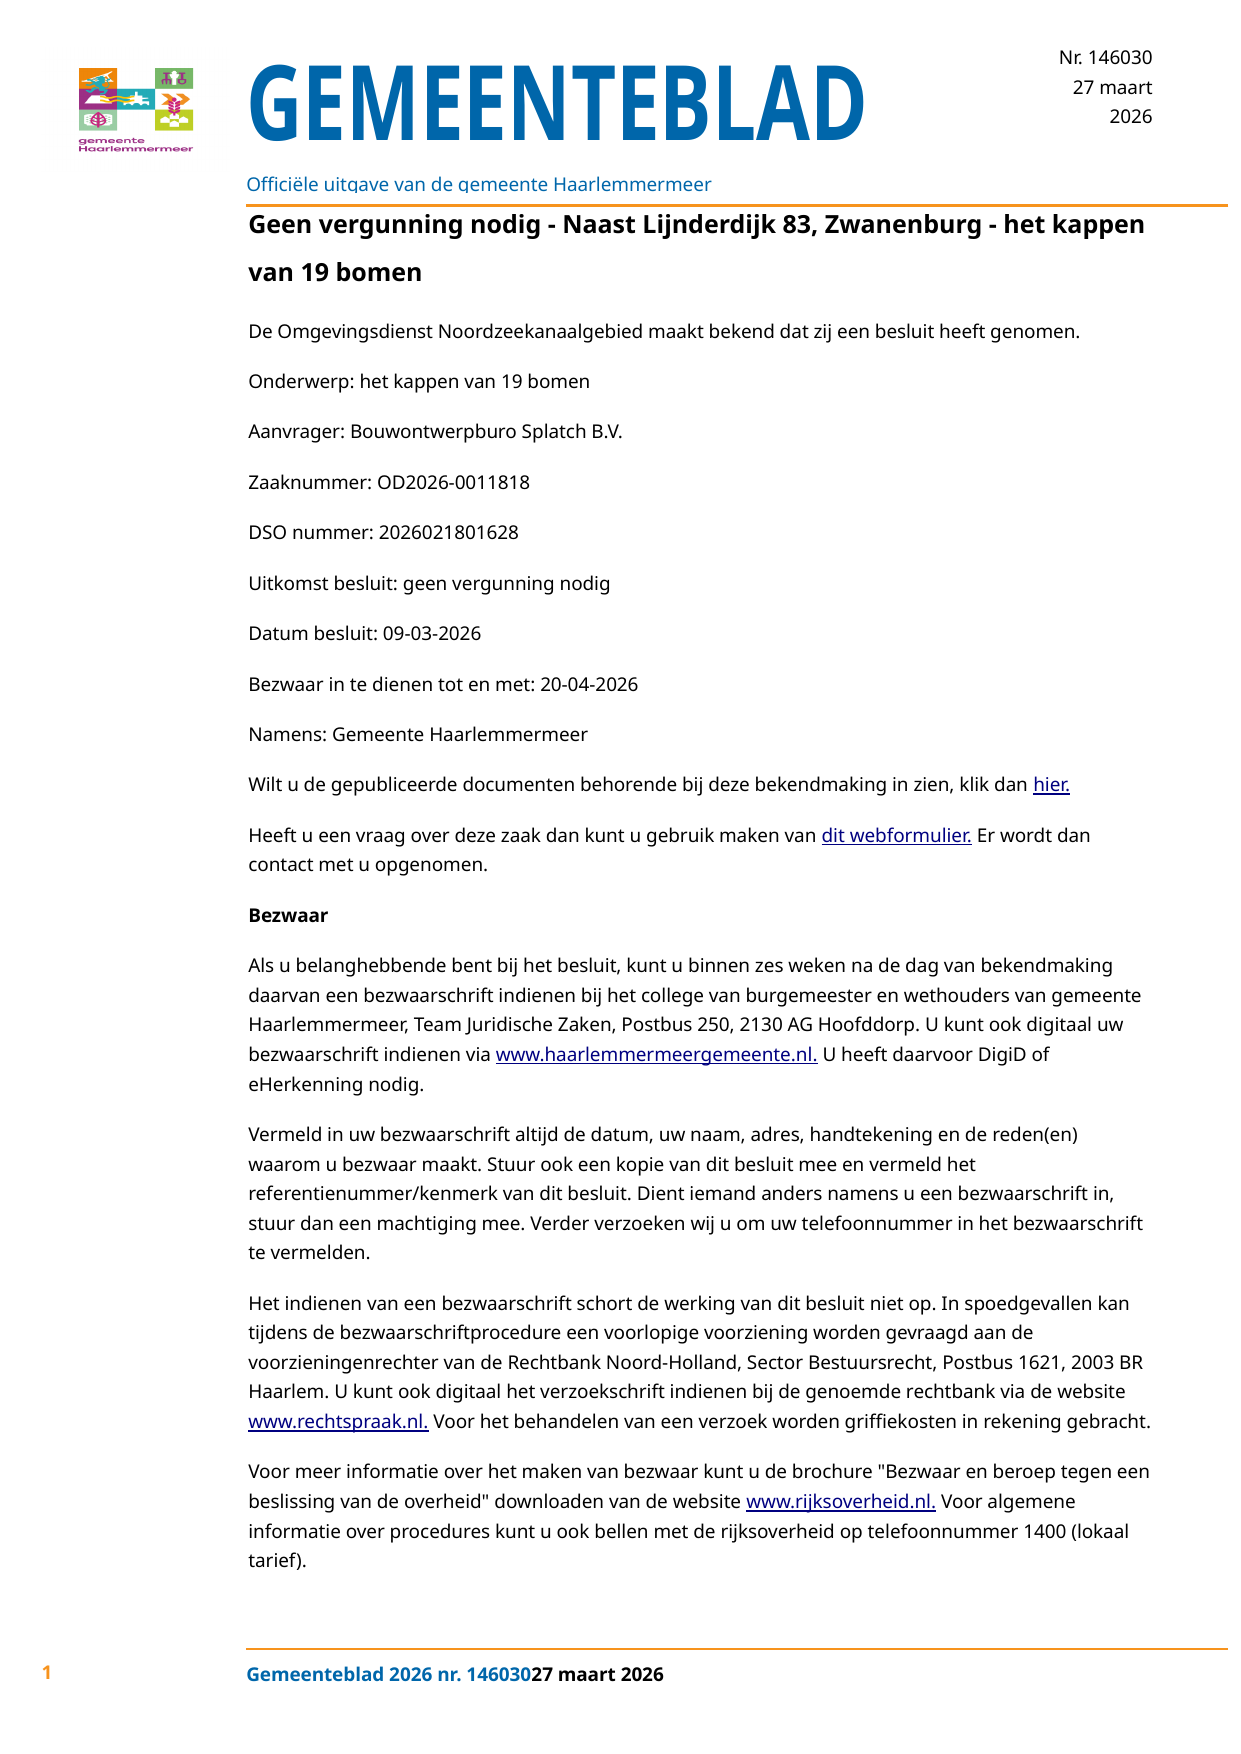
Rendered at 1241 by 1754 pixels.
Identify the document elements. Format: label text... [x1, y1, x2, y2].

text Bezwaar [248, 902, 1152, 928]
text Datum besluit: 09-03-2026 [248, 620, 1152, 646]
text Uitkomst besluit: geen vergunning nodig [248, 570, 1152, 596]
text Geen vergunning nodig - Naast Lijnderdijk 83, Zwanenburg - het kappen van 19 bomen [248, 207, 1152, 288]
text DSO nummer: 2026021801628 [248, 519, 1152, 545]
text Onderwerp: het kappen van 19 bomen [248, 368, 1152, 394]
text De Omgevingsdienst Noordzeekanaalgebied maakt bekend dat zij een besluit heeft genomen. [248, 318, 1152, 344]
text Voor meer informatie over het maken van bezwaar kunt u de brochure "Bezwaar en beroep tegen een beslissing van de overheid" downloaden van de website www.rijksoverheid.nl. Voor algemene informatie over procedures kunt u ook bellen met de rijksoverheid op telefoonnummer 1400 (lokaal tarief). [248, 1459, 1152, 1573]
text Vermeld in uw bezwaarschrift altijd de datum, uw naam, adres, handtekening en de reden(en) waarom u bezwaar maakt. Stuur ook een kopie van dit besluit mee en vermeld het referentienummer/kenmerk van dit besluit. Dient iemand anders namens u een bezwaarschrift in, stuur dan een machtiging mee. Verder verzoeken wij u om uw telefoonnummer in het bezwaarschrift te vermelden. [248, 1121, 1152, 1265]
text Bezwaar in te dienen tot en met: 20-04-2026 [248, 671, 1152, 697]
text Aanvrager: Bouwontwerpburo Splatch B.V. [248, 419, 1152, 444]
text Wilt u de gepubliceerde documenten behorende bij deze bekendmaking in zien, klik dan hier. [248, 772, 1152, 797]
text Het indienen van een bezwaarschrift schort de werking van dit besluit niet op. In spoedgevallen kan tijdens de bezwaarschriftprocedure een voorlopige voorziening worden gevraagd aan de voorzieningenrechter van de Rechtbank Noord-Holland, Sector Bestuursrecht, Postbus 1621, 2003 BR Haarlem. U kunt ook digitaal het verzoekschrift indienen bij de genoemde rechtbank via de website www.rechtspraak.nl. Voor het behandelen van een verzoek worden griffiekosten in rekening gebracht. [248, 1290, 1152, 1434]
text Zaaknummer: OD2026-0011818 [248, 469, 1152, 495]
text Heeft u een vraag over deze zaak dan kunt u gebruik maken van dit webformulier. Er wordt dan contact met u opgenomen. [248, 822, 1152, 877]
text Namens: Gemeente Haarlemmermeer [248, 721, 1152, 747]
text Als u belanghebbende bent bij het besluit, kunt u binnen zes weken na de dag van bekendmaking daarvan een bezwaarschrift indienen bij het college van burgemeester en wethouders van gemeente Haarlemmermeer, Team Juridische Zaken, Postbus 250, 2130 AG Hoofddorp. U kunt ook digitaal uw bezwaarschrift indienen via www.haarlemmermeergemeente.nl. U heeft daarvoor DigiD of eHerkenning nodig. [248, 952, 1152, 1097]
picture [41, 47, 231, 172]
